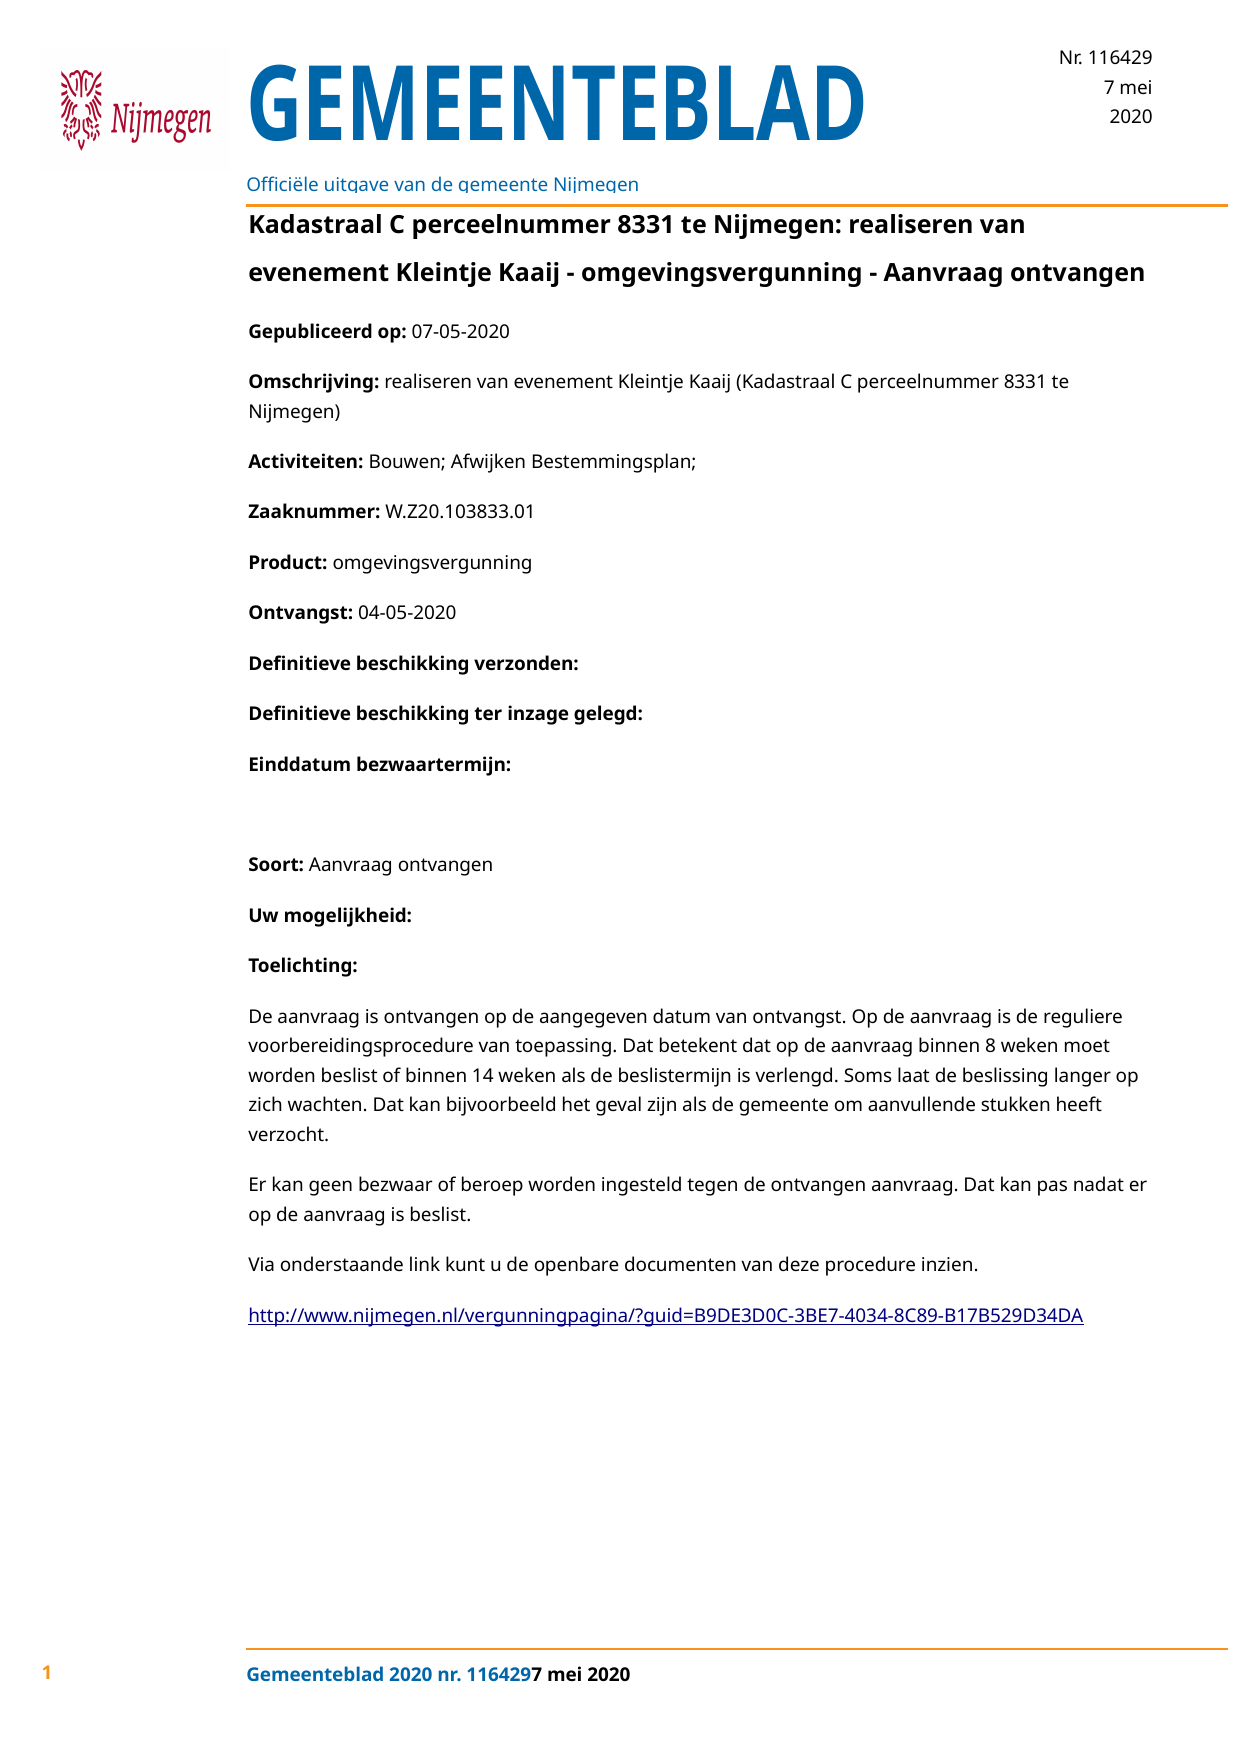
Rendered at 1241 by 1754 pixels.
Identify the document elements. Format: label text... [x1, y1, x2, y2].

text Gepubliceerd op: 07-05-2020 [248, 318, 1152, 344]
text Zaaknummer: W.Z20.103833.01 [248, 499, 1152, 524]
text Definitieve beschikking verzonden: [248, 650, 1152, 676]
text Soort: Aanvraag ontvangen [248, 852, 1152, 877]
picture [41, 47, 231, 172]
text Toelichting: [248, 952, 1152, 978]
text Omschrijving: realiseren van evenement Kleintje Kaaij (Kadastraal C perceelnummer 8331 te Nijmegen) [248, 368, 1152, 424]
text Definitieve beschikking ter inzage gelegd: [248, 700, 1152, 726]
text Ontvangst: 04-05-2020 [248, 599, 1152, 625]
text http://www.nijmegen.nl/vergunningpagina/?guid=B9DE3D0C-3BE7-4034-8C89-B17B529D34DA [248, 1302, 1152, 1328]
text Product: omgevingsvergunning [248, 549, 1152, 575]
text Via onderstaande link kunt u de openbare documenten van deze procedure inzien. [248, 1252, 1152, 1277]
text Einddatum bezwaartermijn: [248, 751, 1152, 777]
text Kadastraal C perceelnummer 8331 te Nijmegen: realiseren van evenement Kleintje Kaaij - omgevingsvergunning - Aanvraag ontvangen [248, 207, 1152, 288]
text Er kan geen bezwaar of beroep worden ingesteld tegen de ontvangen aanvraag. Dat kan pas nadat er op de aanvraag is beslist. [248, 1172, 1152, 1227]
text Uw mogelijkheid: [248, 902, 1152, 928]
text De aanvraag is ontvangen op de aangegeven datum van ontvangst. Op de aanvraag is de reguliere voorbereidingsprocedure van toepassing. Dat betekent dat op de aanvraag binnen 8 weken moet worden beslist of binnen 14 weken als de beslistermijn is verlengd. Soms laat de beslissing langer op zich wachten. Dat kan bijvoorbeeld het geval zijn als de gemeente om aanvullende stukken heeft verzocht. [248, 1003, 1152, 1147]
text Activiteiten: Bouwen; Afwijken Bestemmingsplan; [248, 448, 1152, 474]
